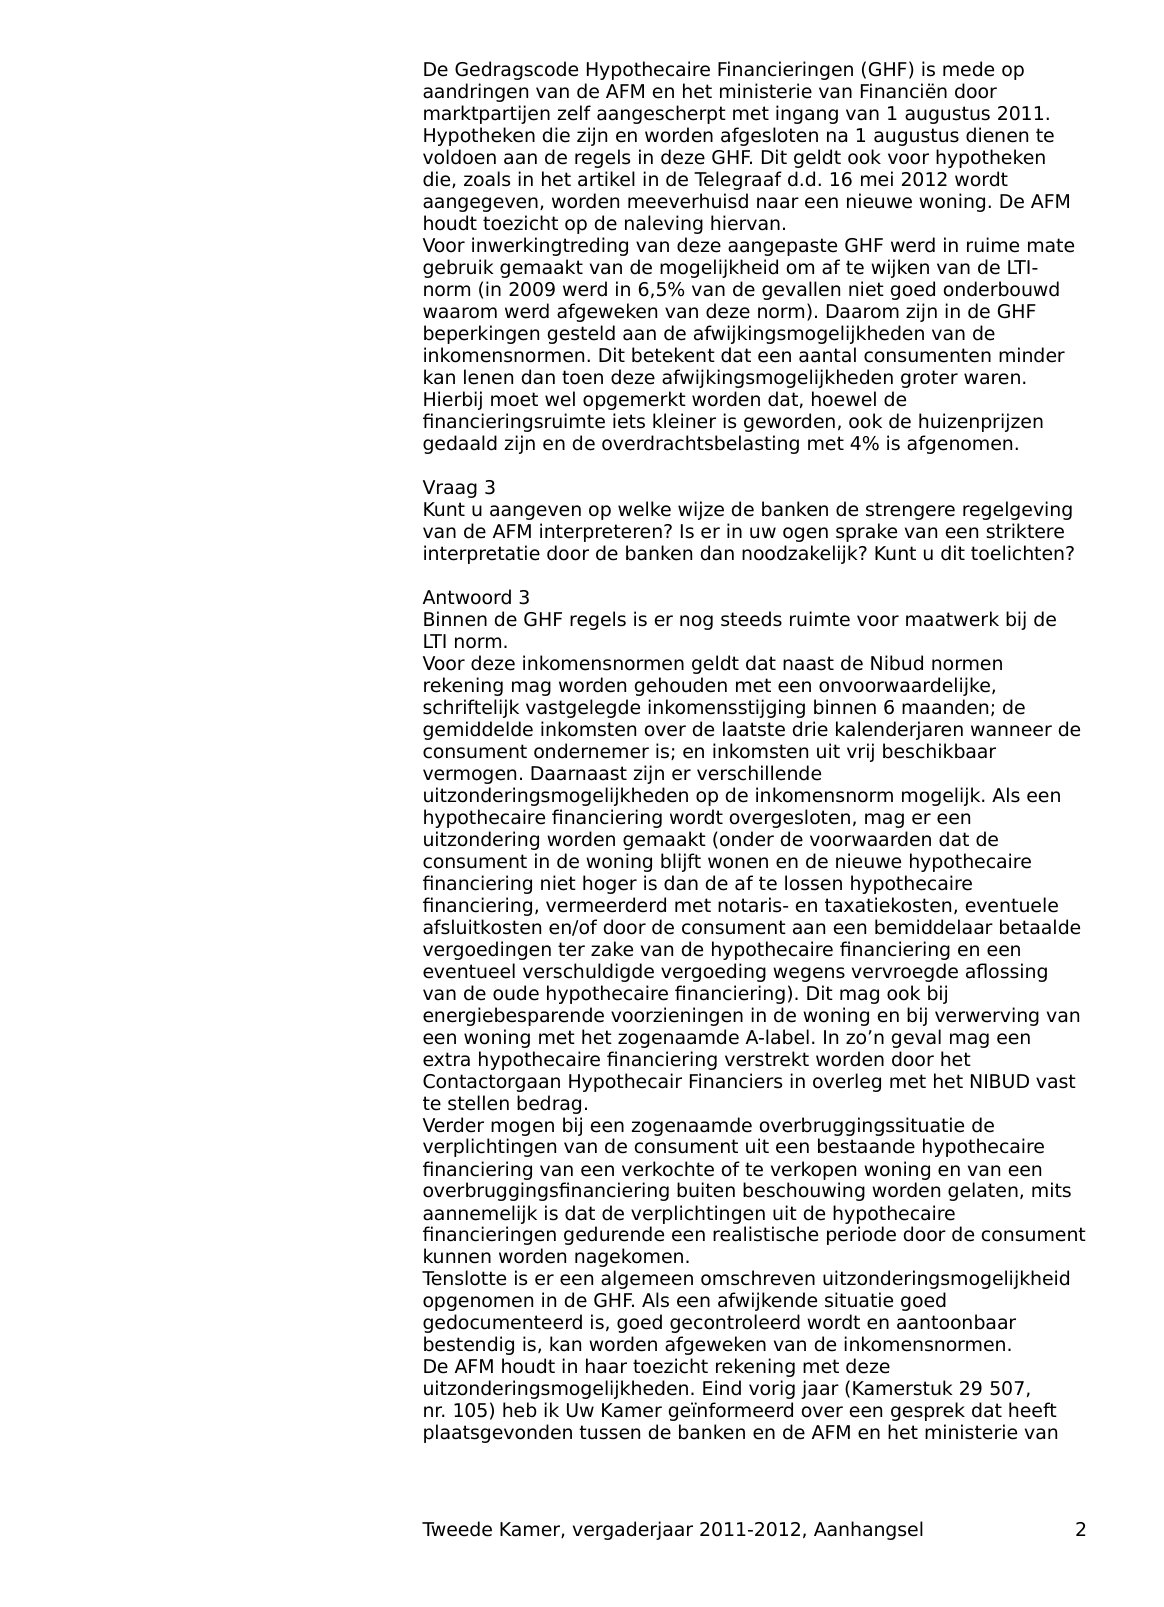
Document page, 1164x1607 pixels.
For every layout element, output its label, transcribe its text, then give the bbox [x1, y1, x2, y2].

text Antwoord 3 [422, 587, 1087, 609]
text Voor inwerkingtreding van deze aangepaste GHF werd in ruime mate gebruik gemaakt van de mogelijkheid om af te wijken van de LTI- norm (in 2009 werd in 6,5% van de gevallen niet goed onderbouwd waarom werd afgeweken van deze norm). Daarom zijn in de GHF beperkingen gesteld aan de afwijkingsmogelijkheden van de inkomensnormen. Dit betekent dat een aantal consumenten minder kan lenen dan toen deze afwijkingsmogelijkheden groter waren. [422, 235, 1087, 389]
text Kunt u aangeven op welke wijze de banken de strengere regelgeving van de AFM interpreteren? Is er in uw ogen sprake van een striktere interpretatie door de banken dan noodzakelijk? Kunt u dit toelichten? [422, 499, 1087, 565]
text De AFM houdt in haar toezicht rekening met deze uitzonderingsmogelijkheden. Eind vorig jaar (Kamerstuk 29 507, nr. 105) heb ik Uw Kamer geïnformeerd over een gesprek dat heeft plaatsgevonden tussen de banken en de AFM en het ministerie van [422, 1356, 1087, 1444]
text Vraag 3 [422, 477, 1087, 499]
text Hierbij moet wel opgemerkt worden dat, hoewel de financieringsruimte iets kleiner is geworden, ook de huizenprijzen gedaald zijn en de overdrachtsbelasting met 4% is afgenomen. [422, 389, 1087, 455]
text Tenslotte is er een algemeen omschreven uitzonderingsmogelijkheid opgenomen in de GHF. Als een afwijkende situatie goed gedocumenteerd is, goed gecontroleerd wordt en aantoonbaar bestendig is, kan worden afgeweken van de inkomensnormen. [422, 1268, 1087, 1356]
text Voor deze inkomensnormen geldt dat naast de Nibud normen rekening mag worden gehouden met een onvoorwaardelijke, schriftelijk vastgelegde inkomensstijging binnen 6 maanden; de gemiddelde inkomsten over de laatste drie kalenderjaren wanneer de consument ondernemer is; en inkomsten uit vrij beschikbaar vermogen. Daarnaast zijn er verschillende uitzonderingsmogelijkheden op de inkomensnorm mogelijk. Als een hypothecaire financiering wordt overgesloten, mag er een uitzondering worden gemaakt (onder de voorwaarden dat de consument in de woning blijft wonen en de nieuwe hypothecaire financiering niet hoger is dan de af te lossen hypothecaire financiering, vermeerderd met notaris- en taxatiekosten, eventuele afsluitkosten en/of door de consument aan een bemiddelaar betaalde vergoedingen ter zake van de hypothecaire financiering en een eventueel verschuldigde vergoeding wegens vervroegde aflossing van de oude hypothecaire financiering). Dit mag ook bij energiebesparende voorzieningen in de woning en bij verwerving van een woning met het zogenaamde A-label. In zo’n geval mag een extra hypothecaire financiering verstrekt worden door het Contactorgaan Hypothecair Financiers in overleg met het NIBUD vast te stellen bedrag. [422, 653, 1087, 1114]
text De Gedragscode Hypothecaire Financieringen (GHF) is mede op aandringen van de AFM en het ministerie van Financiёn door marktpartijen zelf aangescherpt met ingang van 1 augustus 2011. Hypotheken die zijn en worden afgesloten na 1 augustus dienen te voldoen aan de regels in deze GHF. Dit geldt ook voor hypotheken die, zoals in het artikel in de Telegraaf d.d. 16 mei 2012 wordt aangegeven, worden meeverhuisd naar een nieuwe woning. De AFM houdt toezicht op de naleving hiervan. [422, 59, 1087, 235]
text Verder mogen bij een zogenaamde overbruggingssituatie de verplichtingen van de consument uit een bestaande hypothecaire financiering van een verkochte of te verkopen woning en van een overbruggingsfinanciering buiten beschouwing worden gelaten, mits aannemelijk is dat de verplichtingen uit de hypothecaire financieringen gedurende een realistische periode door de consument kunnen worden nagekomen. [422, 1114, 1087, 1268]
text Binnen de GHF regels is er nog steeds ruimte voor maatwerk bij de LTI norm. [422, 609, 1087, 653]
